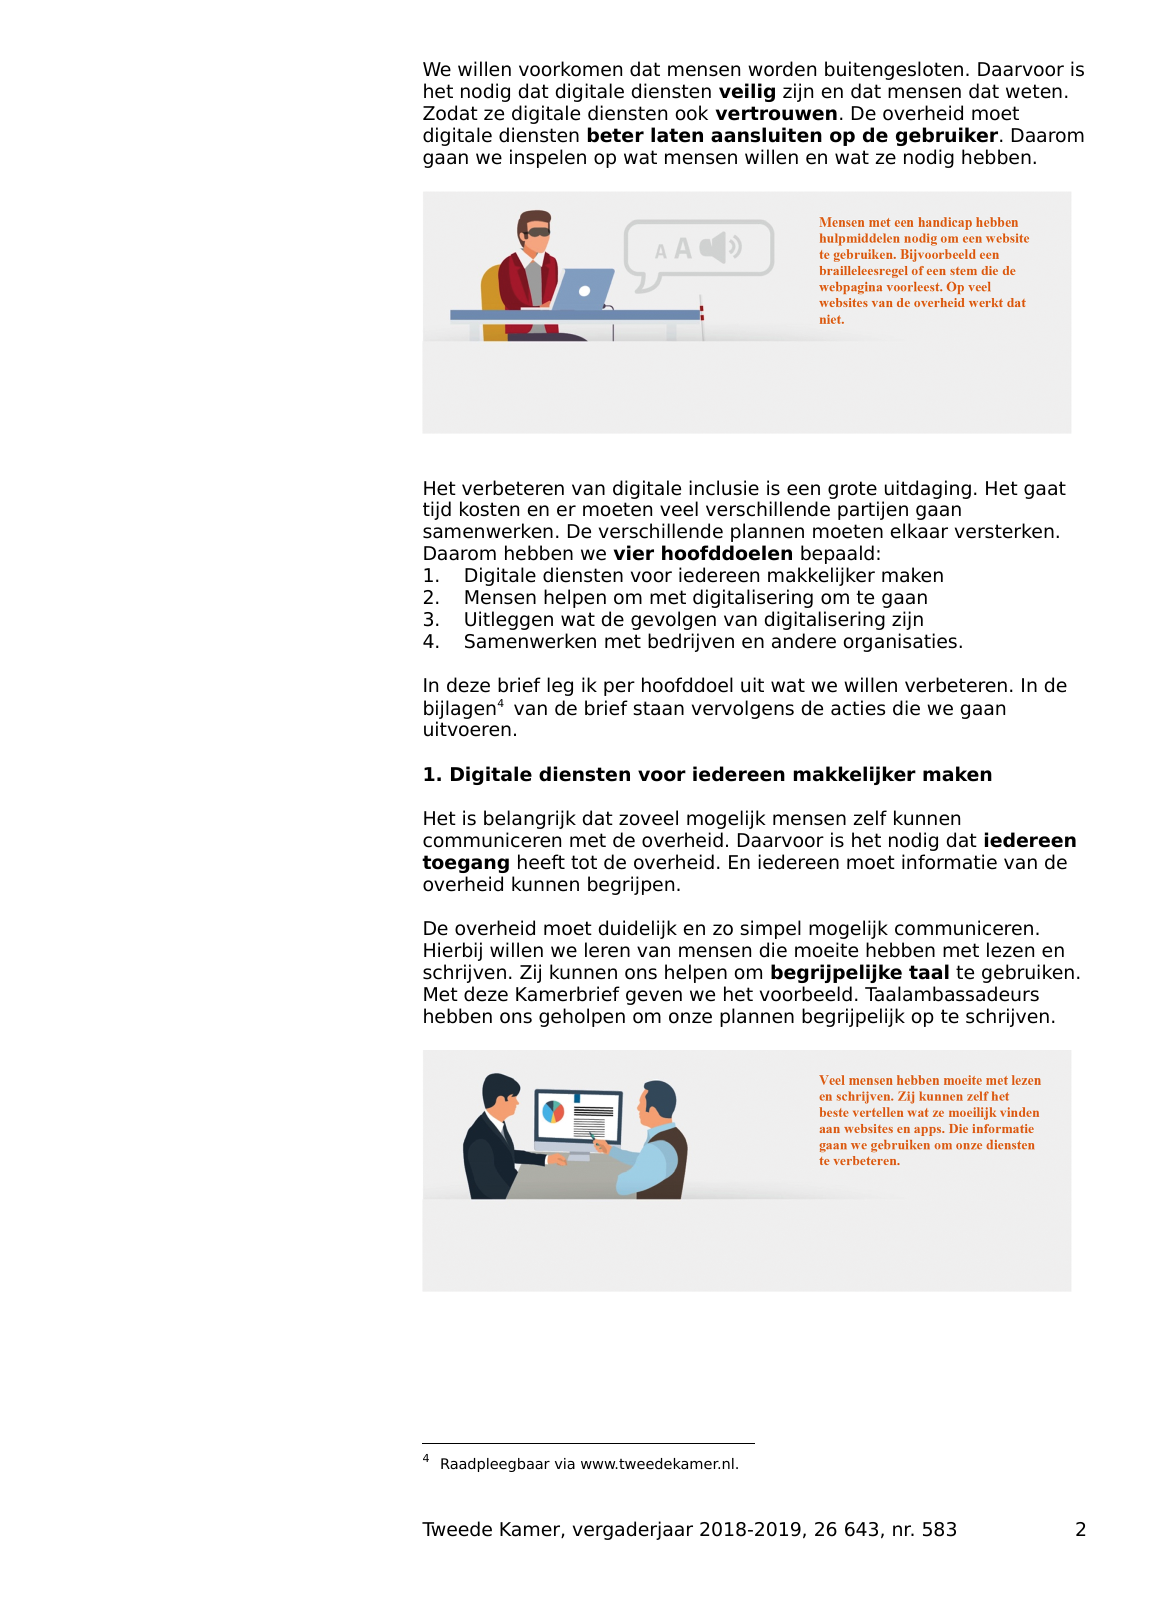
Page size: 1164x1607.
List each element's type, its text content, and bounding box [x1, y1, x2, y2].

text Raadpleegbaar via www.tweedekamer.nl. [422, 1452, 1087, 1474]
picture [422, 1050, 1072, 1292]
text 3. Uitleggen wat de gevolgen van digitalisering zijn [422, 609, 1087, 631]
text Het verbeteren van digitale inclusie is een grote uitdaging. Het gaat tijd kosten en er moeten veel verschillende partijen gaan samenwerken. De verschillende plannen moeten elkaar versterken. Daarom hebben we vier hoofddoelen bepaald: [422, 477, 1087, 565]
subtitle 1. Digitale diensten voor iedereen makkelijker maken [422, 763, 1087, 786]
text We willen voorkomen dat mensen worden buitengesloten. Daarvoor is het nodig dat digitale diensten veilig zijn en dat mensen dat weten. Zodat ze digitale diensten ook vertrouwen. De overheid moet digitale diensten beter laten aansluiten op de gebruiker. Daarom gaan we inspelen op wat mensen willen en wat ze nodig hebben. [422, 59, 1087, 169]
text 2. Mensen helpen om met digitalisering om te gaan [422, 587, 1087, 609]
picture [422, 191, 1072, 434]
text 4. Samenwerken met bedrijven en andere organisaties. [422, 631, 1087, 653]
text In deze brief leg ik per hoofddoel uit wat we willen verbeteren. In de bijlagen van de brief staan vervolgens de acties die we gaan uitvoeren. [422, 675, 1087, 741]
text 1. Digitale diensten voor iedereen makkelijker maken [422, 565, 1087, 587]
text De overheid moet duidelijk en zo simpel mogelijk communiceren. Hierbij willen we leren van mensen die moeite hebben met lezen en schrijven. Zij kunnen ons helpen om begrijpelijke taal te gebruiken. Met deze Kamerbrief geven we het voorbeeld. Taalambassadeurs hebben ons geholpen om onze plannen begrijpelijk op te schrijven. [422, 918, 1087, 1028]
text Het is belangrijk dat zoveel mogelijk mensen zelf kunnen communiceren met de overheid. Daarvoor is het nodig dat iedereen toegang heeft tot de overheid. En iedereen moet informatie van de overheid kunnen begrijpen. [422, 808, 1087, 896]
